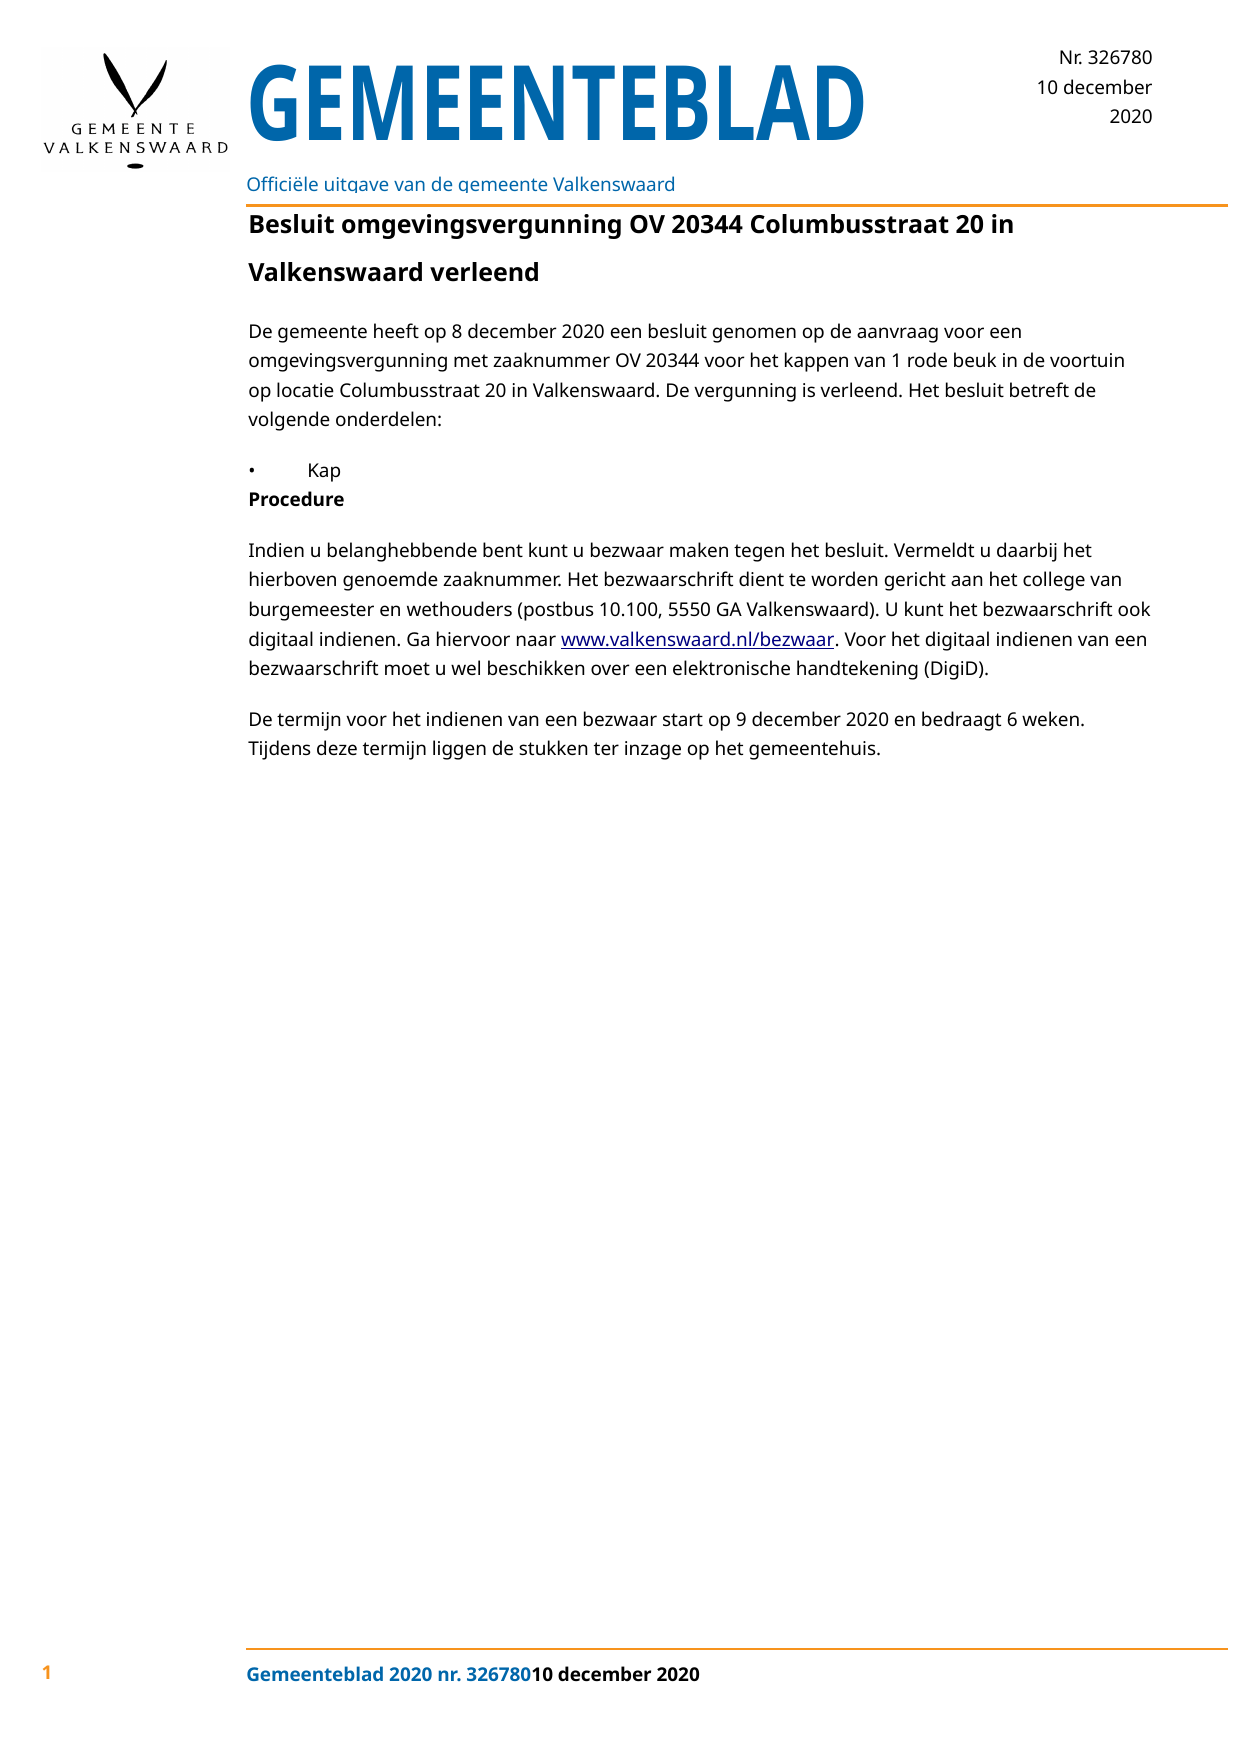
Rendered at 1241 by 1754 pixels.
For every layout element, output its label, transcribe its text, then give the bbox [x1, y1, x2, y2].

text Indien u belanghebbende bent kunt u bezwaar maken tegen het besluit. Vermeldt u daarbij het hierboven genoemde zaaknummer. Het bezwaarschrift dient te worden gericht aan het college van burgemeester en wethouders (postbus 10.100, 5550 GA Valkenswaard). U kunt het bezwaarschrift ook digitaal indienen. Ga hiervoor naar www.valkenswaard.nl/bezwaar. Voor het digitaal indienen van een bezwaarschrift moet u wel beschikken over een elektronische handtekening (DigiD). [248, 537, 1152, 681]
text Besluit omgevingsvergunning OV 20344 Columbusstraat 20 in Valkenswaard verleend [248, 207, 1152, 288]
text De termijn voor het indienen van een bezwaar start op 9 december 2020 en bedraagt 6 weken. Tijdens deze termijn liggen de stukken ter inzage op het gemeentehuis. [248, 706, 1152, 761]
text Procedure [248, 487, 1152, 512]
list Kap [248, 457, 1152, 483]
text De gemeente heeft op 8 december 2020 een besluit genomen op de aanvraag voor een omgevingsvergunning met zaaknummer OV 20344 voor het kappen van 1 rode beuk in de voortuin op locatie Columbusstraat 20 in Valkenswaard. De vergunning is verleend. Het besluit betreft de volgende onderdelen: [248, 318, 1152, 432]
picture [41, 47, 231, 172]
